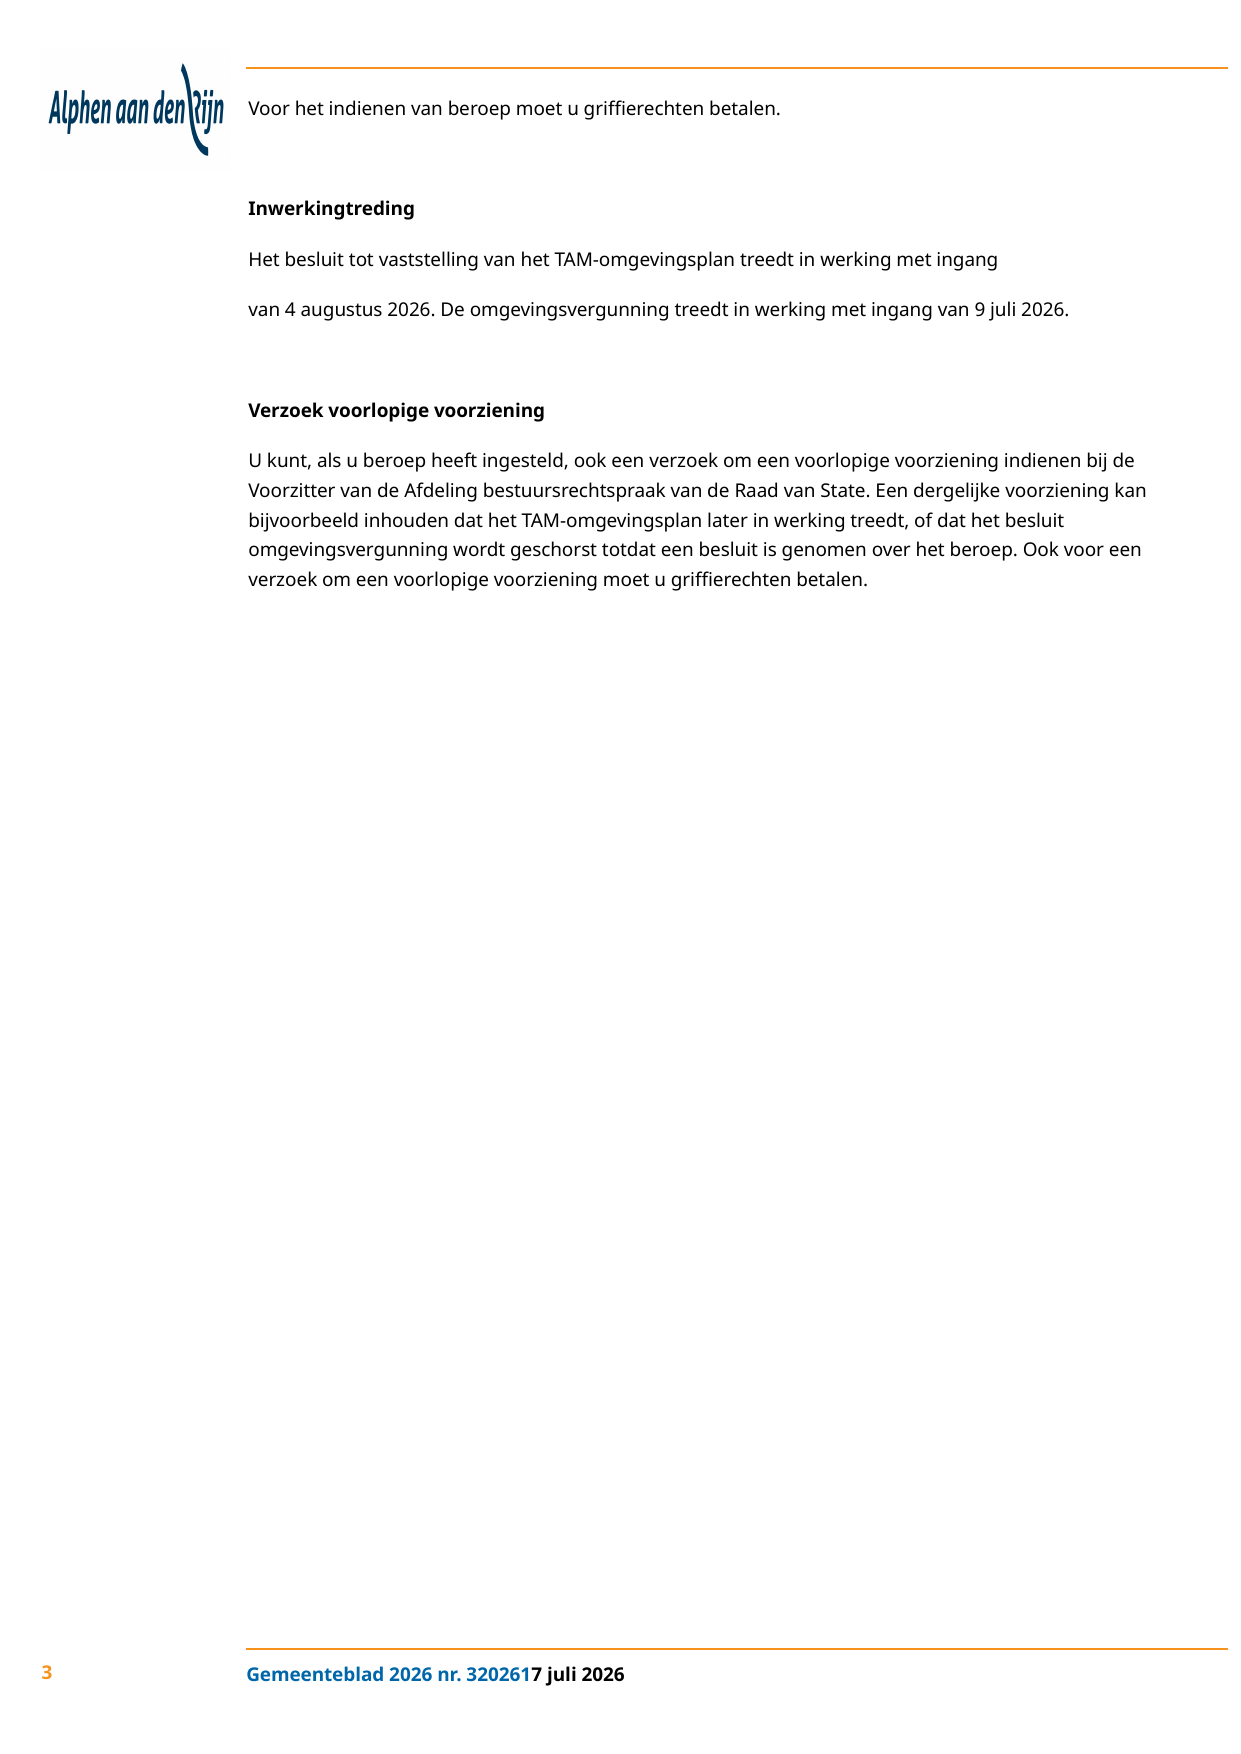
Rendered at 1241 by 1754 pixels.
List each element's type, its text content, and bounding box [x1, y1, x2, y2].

text U kunt, als u beroep heeft ingesteld, ook een verzoek om een voorlopige voorziening indienen bij de Voorzitter van de Afdeling bestuursrechtspraak van de Raad van State. Een dergelijke voorziening kan bijvoorbeeld inhouden dat het TAM-omgevingsplan later in werking treedt, of dat het besluit omgevingsvergunning wordt geschorst totdat een besluit is genomen over het beroep. Ook voor een verzoek om een voorlopige voorziening moet u griffierechten betalen. [248, 448, 1152, 592]
text van 4 augustus 2026. De omgevingsvergunning treedt in werking met ingang van 9 juli 2026. [248, 296, 1152, 322]
text Het besluit tot vaststelling van het TAM-omgevingsplan treedt in werking met ingang [248, 246, 1152, 272]
text Voor het indienen van beroep moet u griffierechten betalen. [248, 95, 1152, 121]
picture [41, 47, 231, 172]
text Inwerkingtreding [248, 196, 1152, 221]
text Verzoek voorlopige voorziening [248, 397, 1152, 423]
